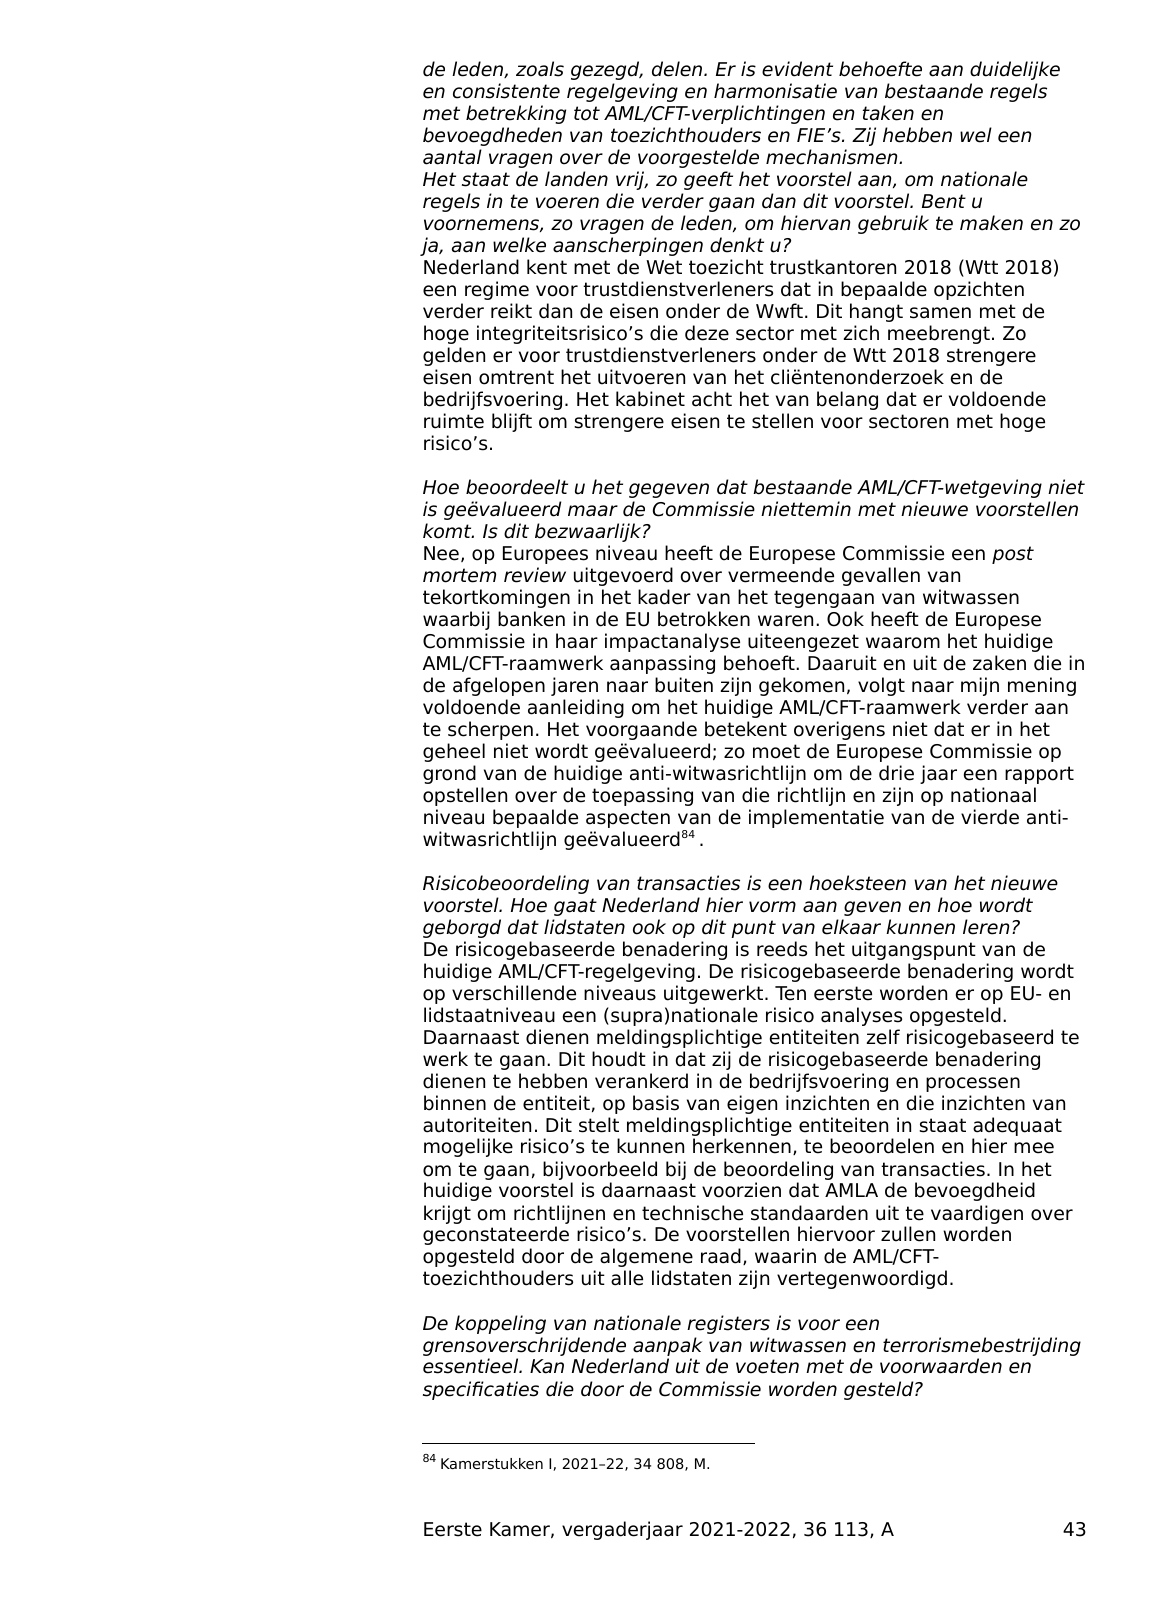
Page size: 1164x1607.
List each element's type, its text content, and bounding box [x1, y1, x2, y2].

text Nee, op Europees niveau heeft de Europese Commissie een post mortem review uitgevoerd over vermeende gevallen van tekortkomingen in het kader van het tegengaan van witwassen waarbij banken in de EU betrokken waren. Ook heeft de Europese Commissie in haar impactanalyse uiteengezet waarom het huidige AML/CFT-raamwerk aanpassing behoeft. Daaruit en uit de zaken die in de afgelopen jaren naar buiten zijn gekomen, volgt naar mijn mening voldoende aanleiding om het huidige AML/CFT-raamwerk verder aan te scherpen. Het voorgaande betekent overigens niet dat er in het geheel niet wordt geëvalueerd; zo moet de Europese Commissie op grond van de huidige anti-witwasrichtlijn om de drie jaar een rapport opstellen over de toepassing van die richtlijn en zijn op nationaal niveau bepaalde aspecten van de implementatie van de vierde anti-witwasrichtlijn geëvalueerd. [422, 543, 1087, 851]
text de leden, zoals gezegd, delen. Er is evident behoefte aan duidelijke en consistente regelgeving en harmonisatie van bestaande regels met betrekking tot AML/CFT-verplichtingen en taken en bevoegdheden van toezichthouders en FIE’s. Zij hebben wel een aantal vragen over de voorgestelde mechanismen. [422, 59, 1087, 169]
text Hoe beoordeelt u het gegeven dat bestaande AML/CFT-wetgeving niet is geëvalueerd maar de Commissie niettemin met nieuwe voorstellen komt. Is dit bezwaarlijk? [422, 477, 1087, 543]
text De risicogebaseerde benadering is reeds het uitgangspunt van de huidige AML/CFT-regelgeving. De risicogebaseerde benadering wordt op verschillende niveaus uitgewerkt. Ten eerste worden er op EU- en lidstaatniveau een (supra)nationale risico analyses opgesteld. Daarnaast dienen meldingsplichtige entiteiten zelf risicogebaseerd te werk te gaan. Dit houdt in dat zij de risicogebaseerde benadering dienen te hebben verankerd in de bedrijfsvoering en processen binnen de entiteit, op basis van eigen inzichten en die inzichten van autoriteiten. Dit stelt meldingsplichtige entiteiten in staat adequaat mogelijke risico’s te kunnen herkennen, te beoordelen en hier mee om te gaan, bijvoorbeeld bij de beoordeling van transacties. In het huidige voorstel is daarnaast voorzien dat AMLA de bevoegdheid krijgt om richtlijnen en technische standaarden uit te vaardigen over geconstateerde risico’s. De voorstellen hiervoor zullen worden opgesteld door de algemene raad, waarin de AML/CFT-toezichthouders uit alle lidstaten zijn vertegenwoordigd. [422, 939, 1087, 1290]
text Het staat de landen vrij, zo geeft het voorstel aan, om nationale regels in te voeren die verder gaan dan dit voorstel. Bent u voornemens, zo vragen de leden, om hiervan gebruik te maken en zo ja, aan welke aanscherpingen denkt u? [422, 169, 1087, 257]
text Risicobeoordeling van transacties is een hoeksteen van het nieuwe voorstel. Hoe gaat Nederland hier vorm aan geven en hoe wordt geborgd dat lidstaten ook op dit punt van elkaar kunnen leren? [422, 873, 1087, 939]
text De koppeling van nationale registers is voor een grensoverschrijdende aanpak van witwassen en terrorismebestrijding essentieel. Kan Nederland uit de voeten met de voorwaarden en specificaties die door de Commissie worden gesteld? [422, 1312, 1087, 1400]
text Kamerstukken I, 2021–22, 34 808, M. [422, 1452, 1087, 1474]
text Nederland kent met de Wet toezicht trustkantoren 2018 (Wtt 2018) een regime voor trustdienstverleners dat in bepaalde opzichten verder reikt dan de eisen onder de Wwft. Dit hangt samen met de hoge integriteitsrisico’s die deze sector met zich meebrengt. Zo gelden er voor trustdienstverleners onder de Wtt 2018 strengere eisen omtrent het uitvoeren van het cliëntenonderzoek en de bedrijfsvoering. Het kabinet acht het van belang dat er voldoende ruimte blijft om strengere eisen te stellen voor sectoren met hoge risico’s. [422, 257, 1087, 455]
